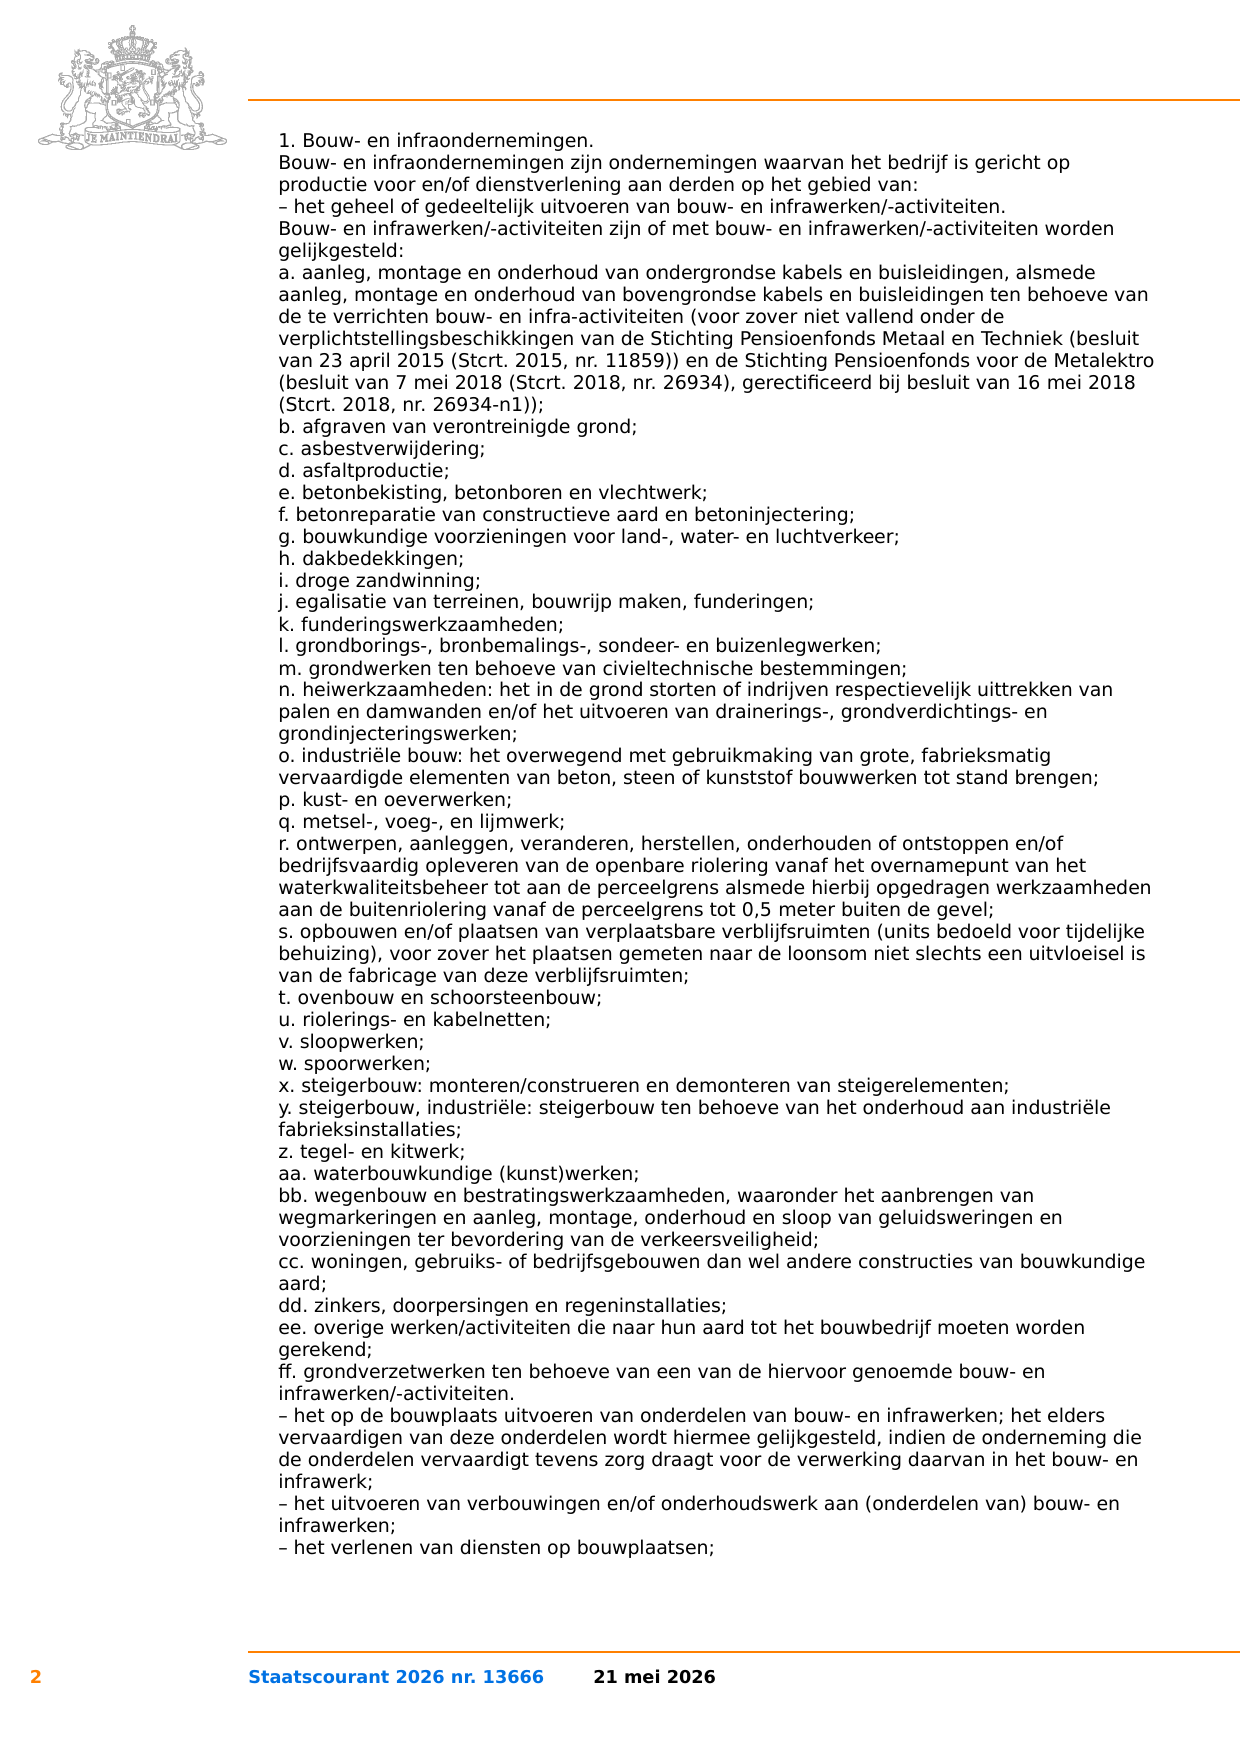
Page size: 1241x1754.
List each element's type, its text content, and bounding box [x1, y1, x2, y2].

text k. funderingswerkzaamheden; [278, 613, 1163, 635]
text l. grondborings-, bronbemalings-, sondeer- en buizenlegwerken; [278, 635, 1163, 657]
text p. kust- en oeverwerken; [278, 789, 1163, 811]
text o. industriële bouw: het overwegend met gebruikmaking van grote, fabrieksmatig vervaardigde elementen van beton, steen of kunststof bouwwerken tot stand brengen; [278, 745, 1163, 789]
text i. droge zandwinning; [278, 569, 1163, 591]
text ee. overige werken/activiteiten die naar hun aard tot het bouwbedrijf moeten worden gerekend; [278, 1317, 1163, 1361]
text cc. woningen, gebruiks- of bedrijfsgebouwen dan wel andere constructies van bouwkundige aard; [278, 1251, 1163, 1295]
text n. heiwerkzaamheden: het in de grond storten of indrijven respectievelijk uittrekken van palen en damwanden en/of het uitvoeren van drainerings-, grondverdichtings- en grondinjecteringswerken; [278, 679, 1163, 745]
text ff. grondverzetwerken ten behoeve van een van de hiervoor genoemde bouw- en infrawerken/-activiteiten. [278, 1361, 1163, 1405]
text Bouw- en infrawerken/-activiteiten zijn of met bouw- en infrawerken/-activiteiten worden gelijkgesteld: [278, 218, 1163, 262]
text d. asfaltproductie; [278, 459, 1163, 482]
text s. opbouwen en/of plaatsen van verplaatsbare verblijfsruimten (units bedoeld voor tijdelijke behuizing), voor zover het plaatsen gemeten naar de loonsom niet slechts een uitvloeisel is van de fabricage van deze verblijfsruimten; [278, 921, 1163, 987]
text j. egalisatie van terreinen, bouwrijp maken, funderingen; [278, 591, 1163, 613]
text h. dakbedekkingen; [278, 547, 1163, 569]
text bb. wegenbouw en bestratingswerkzaamheden, waaronder het aanbrengen van wegmarkeringen en aanleg, montage, onderhoud en sloop van geluidsweringen en voorzieningen ter bevordering van de verkeersveiligheid; [278, 1185, 1163, 1251]
text e. betonbekisting, betonboren en vlechtwerk; [278, 482, 1163, 503]
text c. asbestverwijdering; [278, 438, 1163, 459]
text w. spoorwerken; [278, 1053, 1163, 1075]
text x. steigerbouw: monteren/construeren en demonteren van steigerelementen; [278, 1075, 1163, 1097]
text m. grondwerken ten behoeve van civieltechnische bestemmingen; [278, 657, 1163, 679]
text v. sloopwerken; [278, 1031, 1163, 1053]
text aa. waterbouwkundige (kunst)werken; [278, 1163, 1163, 1185]
text dd. zinkers, doorpersingen en regeninstallaties; [278, 1295, 1163, 1317]
text – het verlenen van diensten op bouwplaatsen; [278, 1537, 1163, 1558]
text 1. Bouw- en infraondernemingen. [278, 130, 1163, 152]
text Bouw- en infraondernemingen zijn ondernemingen waarvan het bedrijf is gericht op productie voor en/of dienstverlening aan derden op het gebied van: [278, 152, 1163, 196]
text – het geheel of gedeeltelijk uitvoeren van bouw- en infrawerken/-activiteiten. [278, 196, 1163, 218]
text a. aanleg, montage en onderhoud van ondergrondse kabels en buisleidingen, alsmede aanleg, montage en onderhoud van bovengrondse kabels en buisleidingen ten behoeve van de te verrichten bouw- en infra-activiteiten (voor zover niet vallend onder de verplichtstellingsbeschikkingen van de Stichting Pensioenfonds Metaal en Techniek (besluit van 23 april 2015 (Stcrt. 2015, nr. 11859)) en de Stichting Pensioenfonds voor de Metalektro (besluit van 7 mei 2018 (Stcrt. 2018, nr. 26934), gerectificeerd bij besluit van 16 mei 2018 (Stcrt. 2018, nr. 26934-n1)); [278, 262, 1163, 416]
text r. ontwerpen, aanleggen, veranderen, herstellen, onderhouden of ontstoppen en/of bedrijfsvaardig opleveren van de openbare riolering vanaf het overnamepunt van het waterkwaliteitsbeheer tot aan de perceelgrens alsmede hierbij opgedragen werkzaamheden aan de buitenriolering vanaf de perceelgrens tot 0,5 meter buiten de gevel; [278, 833, 1163, 921]
text q. metsel-, voeg-, en lijmwerk; [278, 811, 1163, 833]
text f. betonreparatie van constructieve aard en betoninjectering; [278, 503, 1163, 526]
text – het op de bouwplaats uitvoeren van onderdelen van bouw- en infrawerken; het elders vervaardigen van deze onderdelen wordt hiermee gelijkgesteld, indien de onderneming die de onderdelen vervaardigt tevens zorg draagt voor de verwerking daarvan in het bouw- en infrawerk; [278, 1405, 1163, 1493]
text u. riolerings- en kabelnetten; [278, 1009, 1163, 1031]
text b. afgraven van verontreinigde grond; [278, 416, 1163, 438]
picture [38, 25, 227, 150]
text – het uitvoeren van verbouwingen en/of onderhoudswerk aan (onderdelen van) bouw- en infrawerken; [278, 1493, 1163, 1537]
text t. ovenbouw en schoorsteenbouw; [278, 987, 1163, 1009]
text y. steigerbouw, industriële: steigerbouw ten behoeve van het onderhoud aan industriële fabrieksinstallaties; [278, 1097, 1163, 1141]
text z. tegel- en kitwerk; [278, 1141, 1163, 1163]
text g. bouwkundige voorzieningen voor land-, water- en luchtverkeer; [278, 526, 1163, 547]
